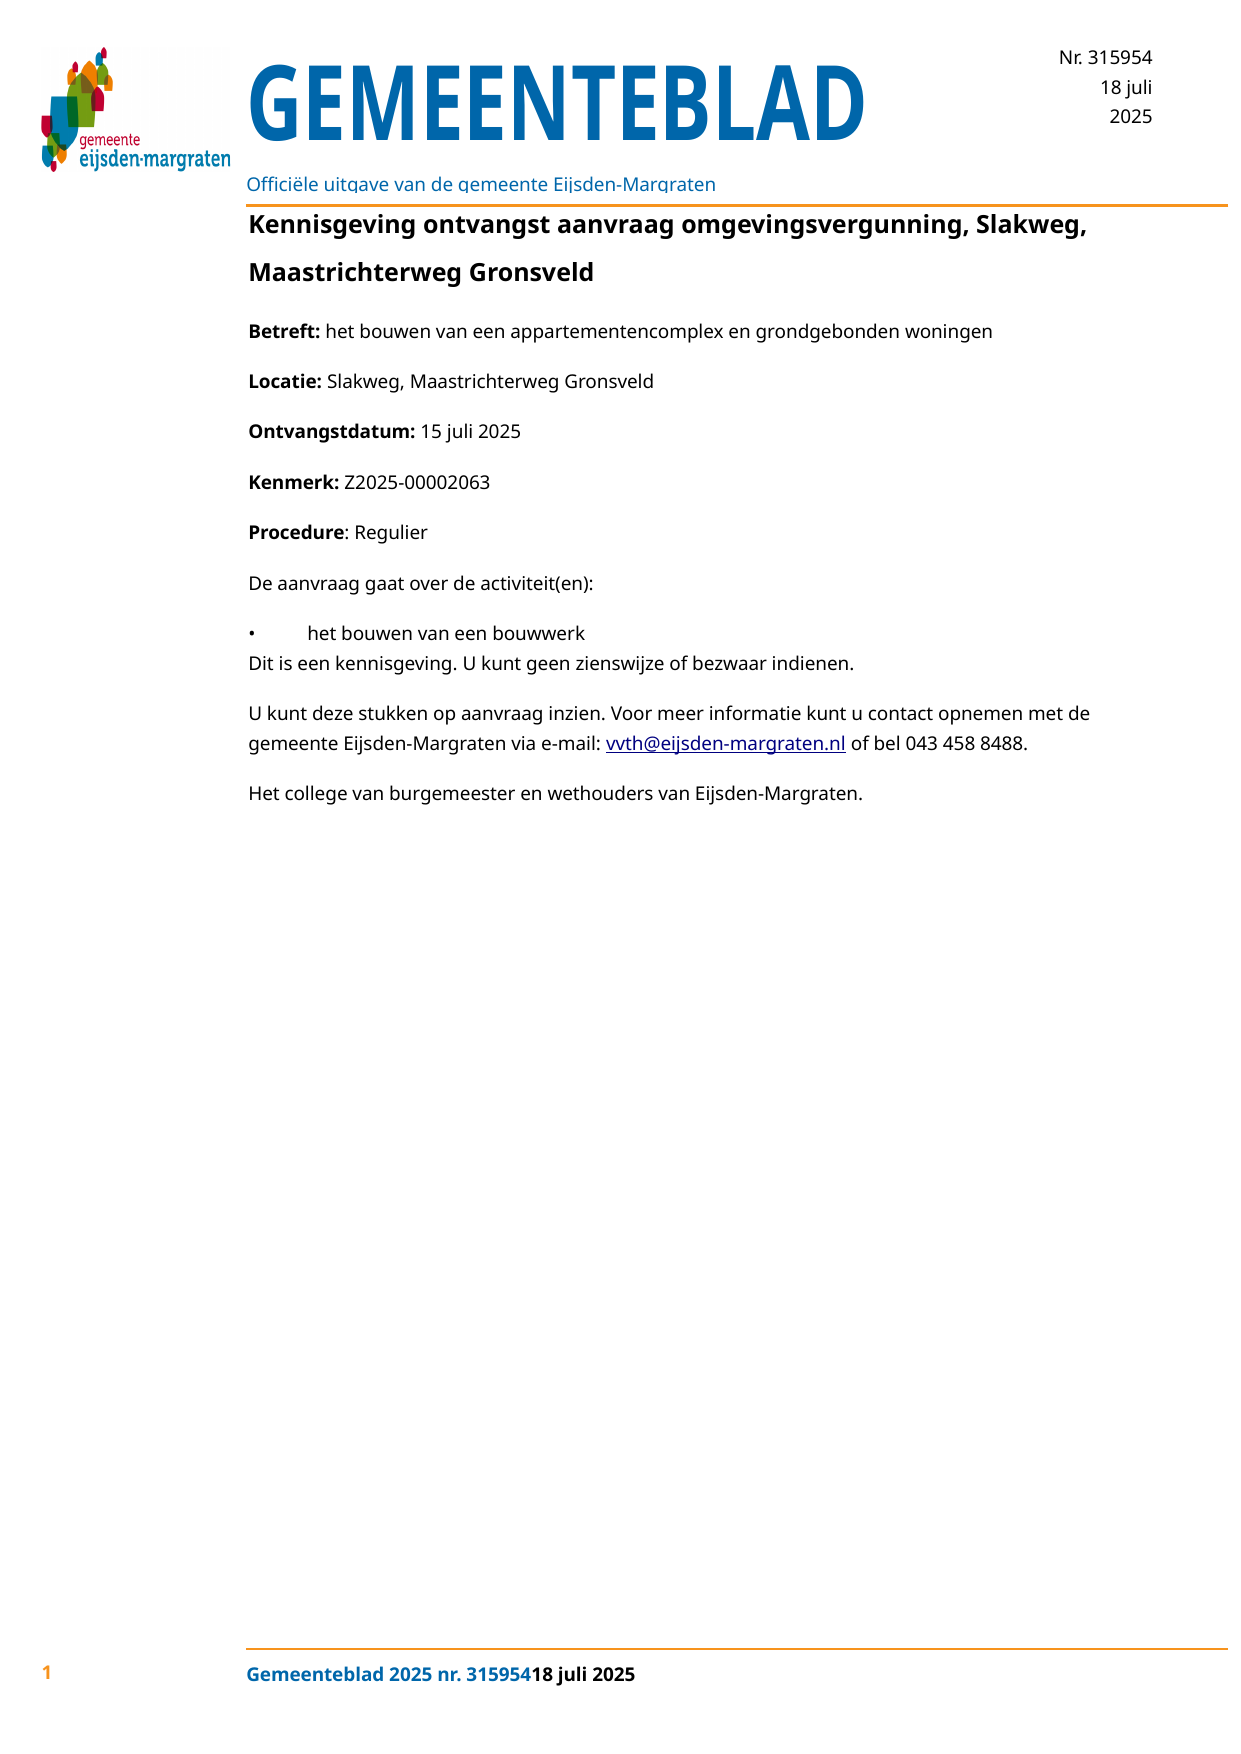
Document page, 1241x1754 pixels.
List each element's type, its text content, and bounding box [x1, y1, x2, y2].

text De aanvraag gaat over de activiteit(en): [248, 570, 1152, 596]
text Dit is een kennisgeving. U kunt geen zienswijze of bezwaar indienen. [248, 650, 1152, 676]
text Ontvangstdatum: 15 juli 2025 [248, 419, 1152, 444]
text U kunt deze stukken op aanvraag inzien. Voor meer informatie kunt u contact opnemen met de gemeente Eijsden-Margraten via e-mail: vvth@eijsden-margraten.nl of bel 043 458 8488. [248, 700, 1152, 756]
text Procedure: Regulier [248, 519, 1152, 545]
picture [41, 47, 231, 172]
list het bouwen van een bouwwerk [248, 620, 1152, 646]
text Kenmerk: Z2025-00002063 [248, 469, 1152, 495]
text Het college van burgemeester en wethouders van Eijsden-Margraten. [248, 780, 1152, 806]
text Kennisgeving ontvangst aanvraag omgevingsvergunning, Slakweg, Maastrichterweg Gronsveld [248, 207, 1152, 288]
text Locatie: Slakweg, Maastrichterweg Gronsveld [248, 368, 1152, 394]
text Betreft: het bouwen van een appartementencomplex en grondgebonden woningen [248, 318, 1152, 344]
